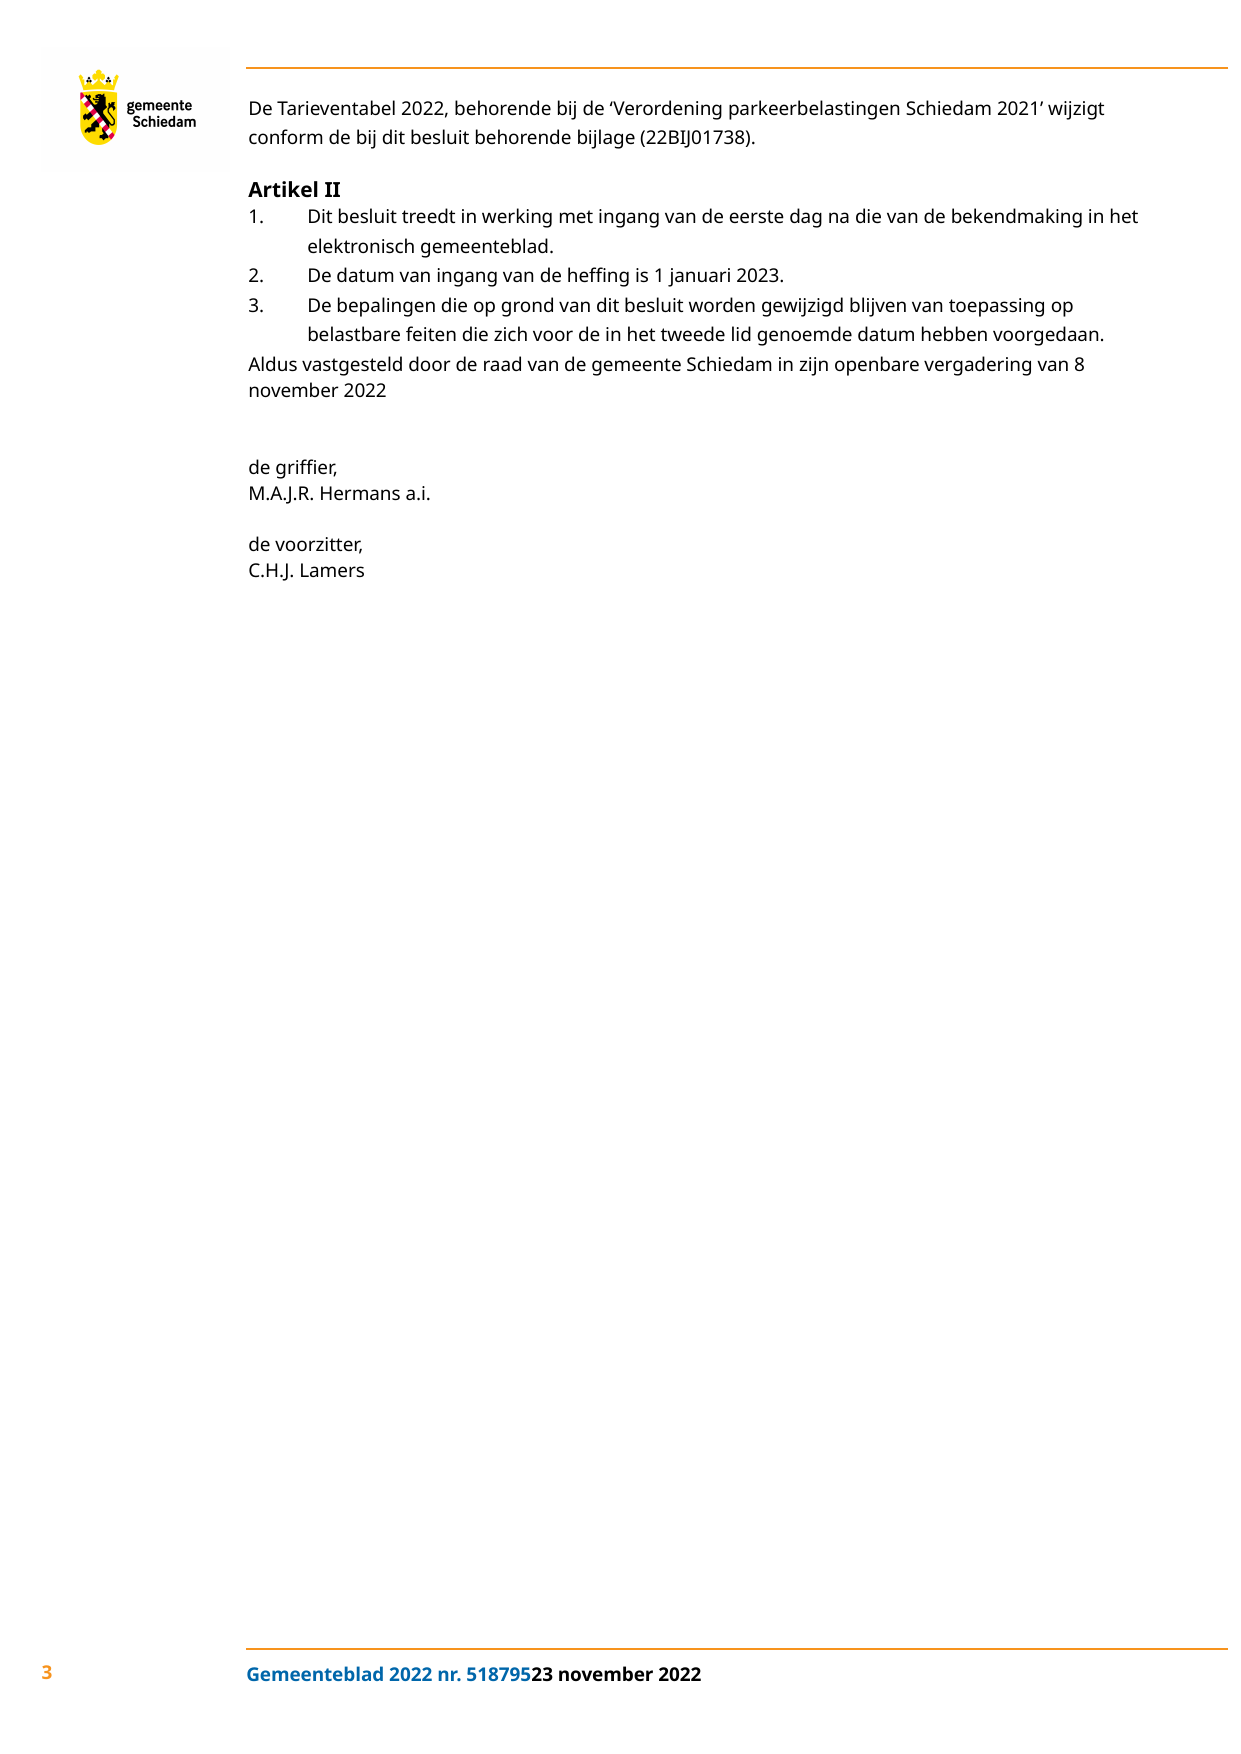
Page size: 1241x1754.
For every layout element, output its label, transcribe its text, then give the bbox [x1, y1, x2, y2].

list De datum van ingang van de heffing is 1 januari 2023. [248, 262, 1152, 288]
text De Tarieventabel 2022, behorende bij de ‘Verordening parkeerbelastingen Schiedam 2021’ wijzigt conform de bij dit besluit behorende bijlage (22BIJ01738). [248, 95, 1152, 150]
picture [41, 47, 231, 172]
list De bepalingen die op grond van dit besluit worden gewijzigd blijven van toepassing op belastbare feiten die zich voor de in het tweede lid genoemde datum hebben voorgedaan. [248, 292, 1152, 347]
text C.H.J. Lamers [248, 557, 1152, 583]
list Dit besluit treedt in werking met ingang van de eerste dag na die van de bekendmaking in het elektronisch gemeenteblad. [248, 203, 1152, 258]
text Artikel II [248, 175, 1152, 203]
text de griffier, [248, 454, 1152, 480]
text de voorzitter, [248, 531, 1152, 557]
text M.A.J.R. Hermans a.i. [248, 480, 1152, 506]
text Aldus vastgesteld door de raad van de gemeente Schiedam in zijn openbare vergadering van 8 november 2022 [248, 351, 1152, 403]
